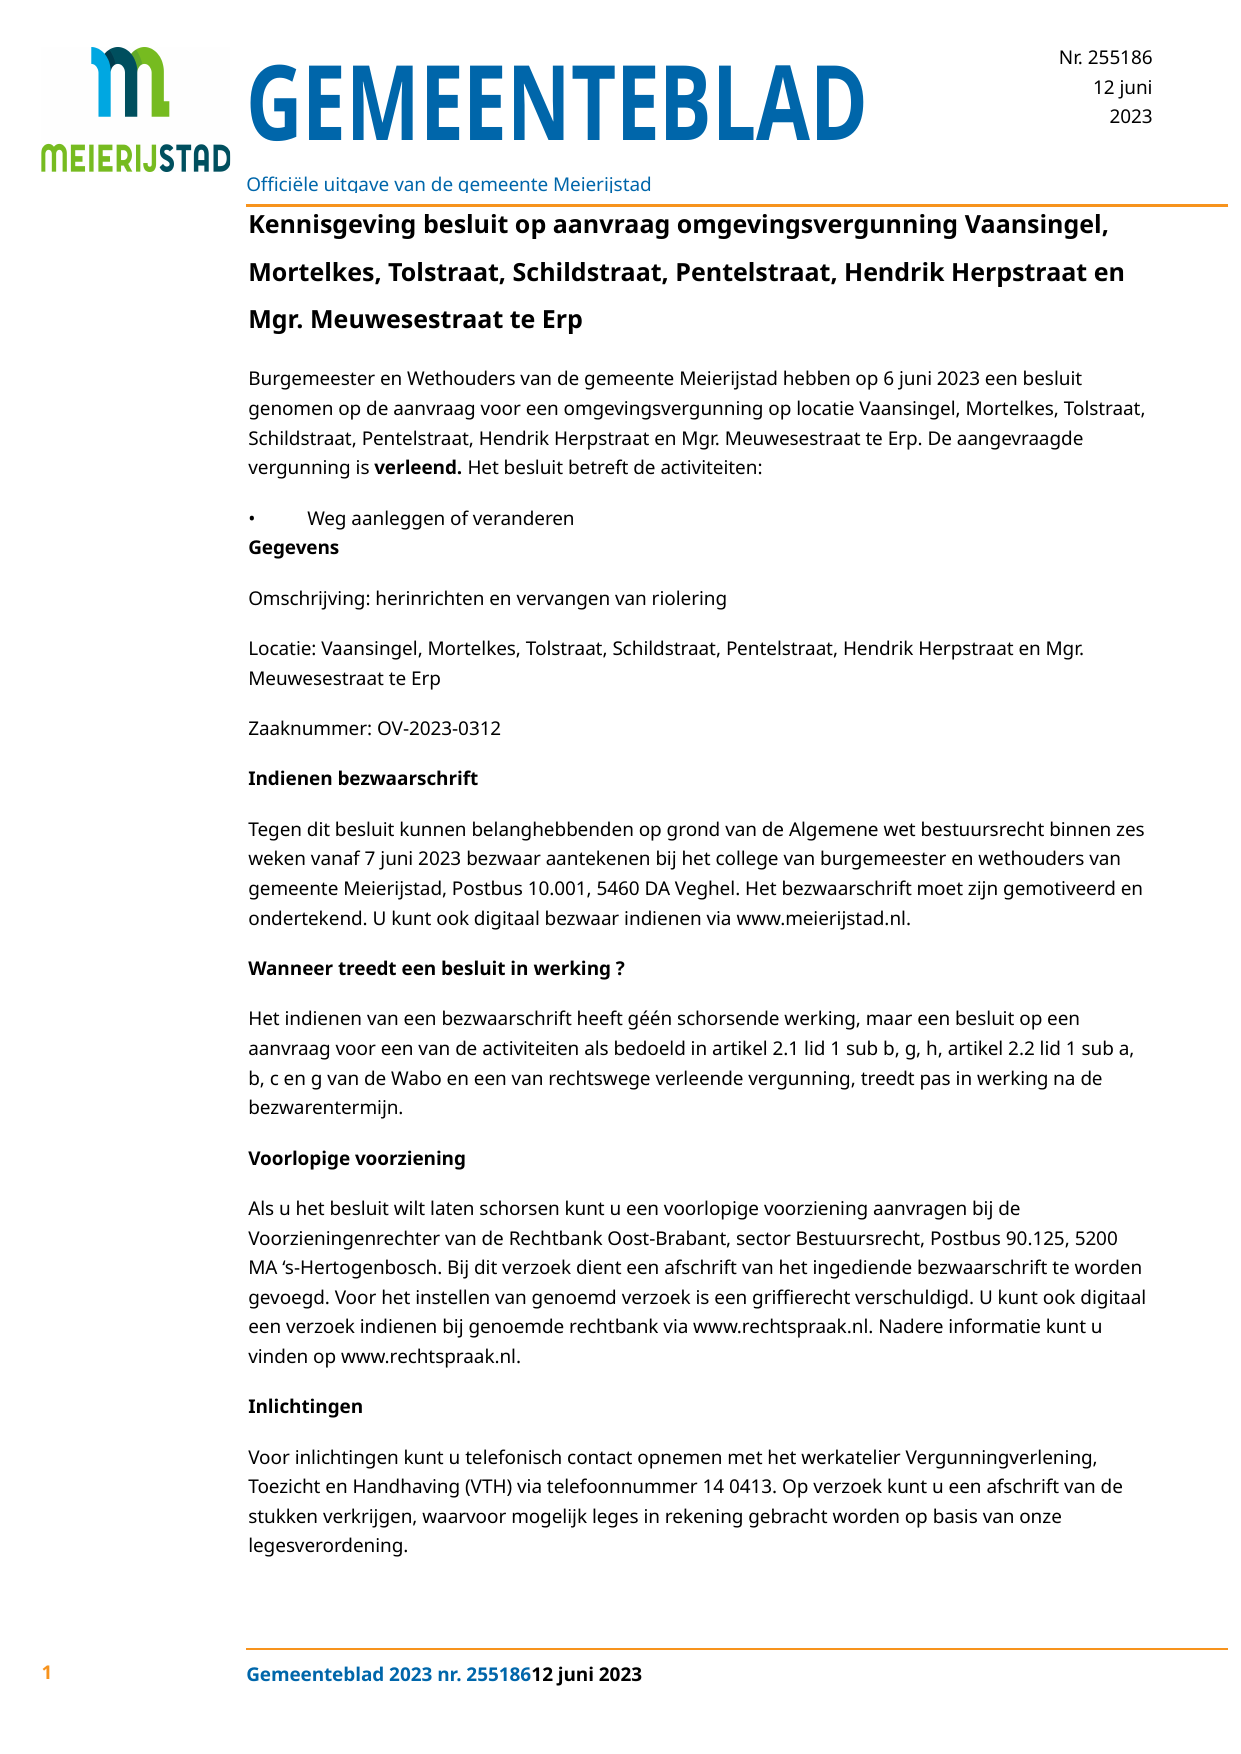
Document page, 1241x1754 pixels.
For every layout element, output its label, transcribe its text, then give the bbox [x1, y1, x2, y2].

text Als u het besluit wilt laten schorsen kunt u een voorlopige voorziening aanvragen bij de Voorzieningenrechter van de Rechtbank Oost-Brabant, sector Bestuursrecht, Postbus 90.125, 5200 MA ‘s-Hertogenbosch. Bij dit verzoek dient een afschrift van het ingediende bezwaarschrift te worden gevoegd. Voor het instellen van genoemd verzoek is een griffierecht verschuldigd. U kunt ook digitaal een verzoek indienen bij genoemde rechtbank via www.rechtspraak.nl. Nadere informatie kunt u vinden op www.rechtspraak.nl. [248, 1195, 1152, 1369]
text Inlichtingen [248, 1393, 1152, 1419]
list Weg aanleggen of veranderen [248, 505, 1152, 530]
text Burgemeester en Wethouders van de gemeente Meierijstad hebben op 6 juni 2023 een besluit genomen op de aanvraag voor een omgevingsvergunning op locatie Vaansingel, Mortelkes, Tolstraat, Schildstraat, Pentelstraat, Hendrik Herpstraat en Mgr. Meuwesestraat te Erp. De aangevraagde vergunning is verleend. Het besluit betreft de activiteiten: [248, 366, 1152, 480]
text Tegen dit besluit kunnen belanghebbenden op grond van de Algemene wet bestuursrecht binnen zes weken vanaf 7 juni 2023 bezwaar aantekenen bij het college van burgemeester en wethouders van gemeente Meierijstad, Postbus 10.001, 5460 DA Veghel. Het bezwaarschrift moet zijn gemotiveerd en ondertekend. U kunt ook digitaal bezwaar indienen via www.meierijstad.nl. [248, 816, 1152, 930]
text Voorlopige voorziening [248, 1145, 1152, 1170]
text Locatie: Vaansingel, Mortelkes, Tolstraat, Schildstraat, Pentelstraat, Hendrik Herpstraat en Mgr. Meuwesestraat te Erp [248, 635, 1152, 690]
text Wanneer treedt een besluit in werking ? [248, 955, 1152, 981]
text Voor inlichtingen kunt u telefonisch contact opnemen met het werkatelier Vergunningverlening, Toezicht en Handhaving (VTH) via telefoonnummer 14 0413. Op verzoek kunt u een afschrift van de stukken verkrijgen, waarvoor mogelijk leges in rekening gebracht worden op basis van onze legesverordening. [248, 1444, 1152, 1558]
text Het indienen van een bezwaarschrift heeft géén schorsende werking, maar een besluit op een aanvraag voor een van de activiteiten als bedoeld in artikel 2.1 lid 1 sub b, g, h, artikel 2.2 lid 1 sub a, b, c en g van de Wabo en een van rechtswege verleende vergunning, treedt pas in werking na de bezwarentermijn. [248, 1006, 1152, 1120]
text Zaaknummer: OV-2023-0312 [248, 715, 1152, 741]
text Omschrijving: herinrichten en vervangen van riolering [248, 585, 1152, 610]
text Indienen bezwaarschrift [248, 766, 1152, 791]
picture [41, 47, 231, 172]
text Kennisgeving besluit op aanvraag omgevingsvergunning Vaansingel, Mortelkes, Tolstraat, Schildstraat, Pentelstraat, Hendrik Herpstraat en Mgr. Meuwesestraat te Erp [248, 207, 1152, 336]
text Gegevens [248, 534, 1152, 560]
